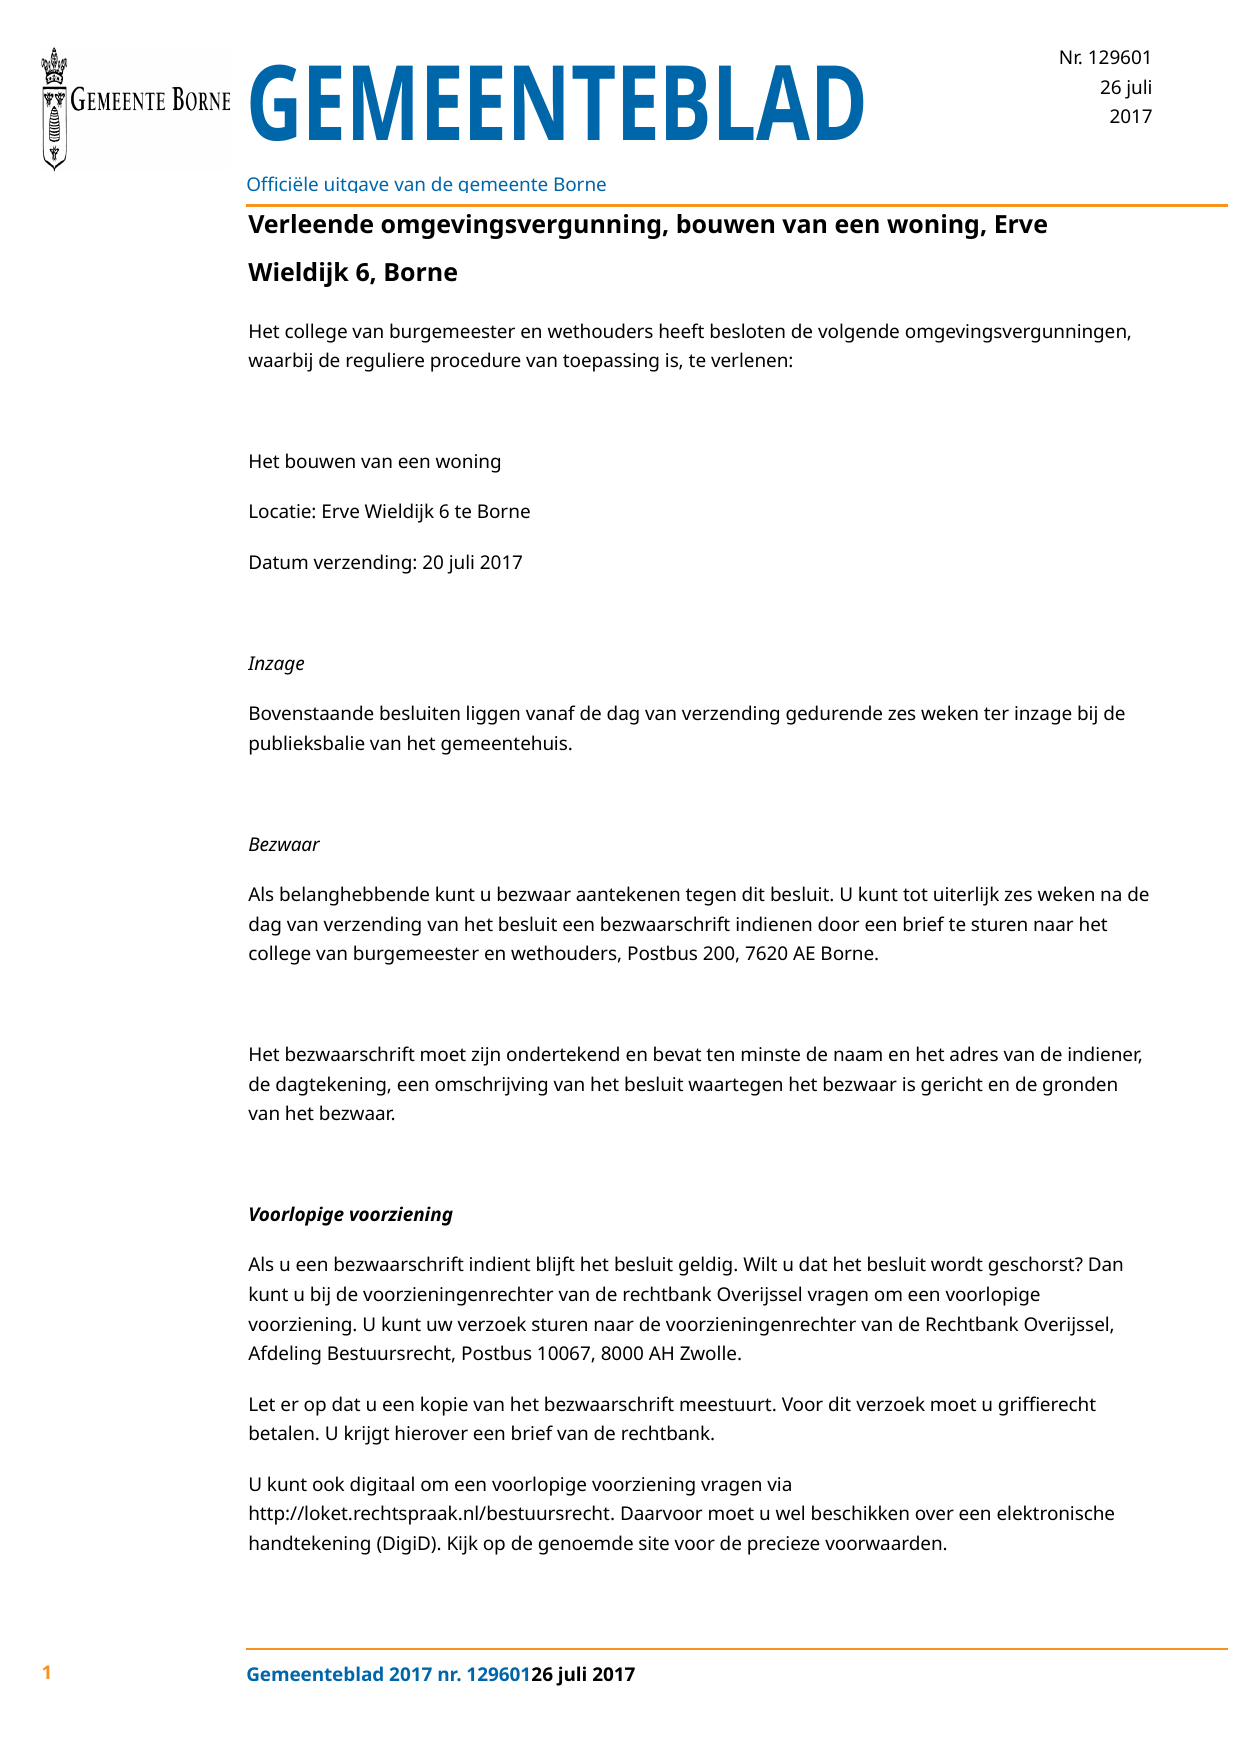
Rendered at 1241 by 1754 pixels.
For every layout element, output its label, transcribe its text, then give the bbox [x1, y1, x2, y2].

picture [41, 47, 231, 172]
text Inzage [248, 650, 1152, 676]
text Locatie: Erve Wieldijk 6 te Borne [248, 499, 1152, 524]
text Het college van burgemeester en wethouders heeft besloten de volgende omgevingsvergunningen, waarbij de reguliere procedure van toepassing is, te verlenen: [248, 318, 1152, 373]
text Als u een bezwaarschrift indient blijft het besluit geldig. Wilt u dat het besluit wordt geschorst? Dan kunt u bij de voorzieningenrechter van de rechtbank Overijssel vragen om een voorlopige voorziening. U kunt uw verzoek sturen naar de voorzieningenrechter van de Rechtbank Overijssel, Afdeling Bestuursrecht, Postbus 10067, 8000 AH Zwolle. [248, 1252, 1152, 1366]
text Verleende omgevingsvergunning, bouwen van een woning, Erve Wieldijk 6, Borne [248, 207, 1152, 288]
text Het bouwen van een woning [248, 448, 1152, 474]
text Datum verzending: 20 juli 2017 [248, 549, 1152, 575]
text Als belanghebbende kunt u bezwaar aantekenen tegen dit besluit. U kunt tot uiterlijk zes weken na de dag van verzending van het besluit een bezwaarschrift indienen door een brief te sturen naar het college van burgemeester en wethouders, Postbus 200, 7620 AE Borne. [248, 881, 1152, 966]
text Bezwaar [248, 831, 1152, 857]
text Let er op dat u een kopie van het bezwaarschrift meestuurt. Voor dit verzoek moet u griffierecht betalen. U krijgt hierover een brief van de rechtbank. [248, 1391, 1152, 1446]
text Het bezwaarschrift moet zijn ondertekend en bevat ten minste de naam en het adres van de indiener, de dagtekening, een omschrijving van het besluit waartegen het bezwaar is gericht en de gronden van het bezwaar. [248, 1041, 1152, 1126]
text Bovenstaande besluiten liggen vanaf de dag van verzending gedurende zes weken ter inzage bij de publieksbalie van het gemeentehuis. [248, 700, 1152, 756]
text U kunt ook digitaal om een voorlopige voorziening vragen via http://loket.rechtspraak.nl/bestuursrecht. Daarvoor moet u wel beschikken over een elektronische handtekening (DigiD). Kijk op de genoemde site voor de precieze voorwaarden. [248, 1471, 1152, 1556]
text Voorlopige voorziening [248, 1201, 1152, 1227]
